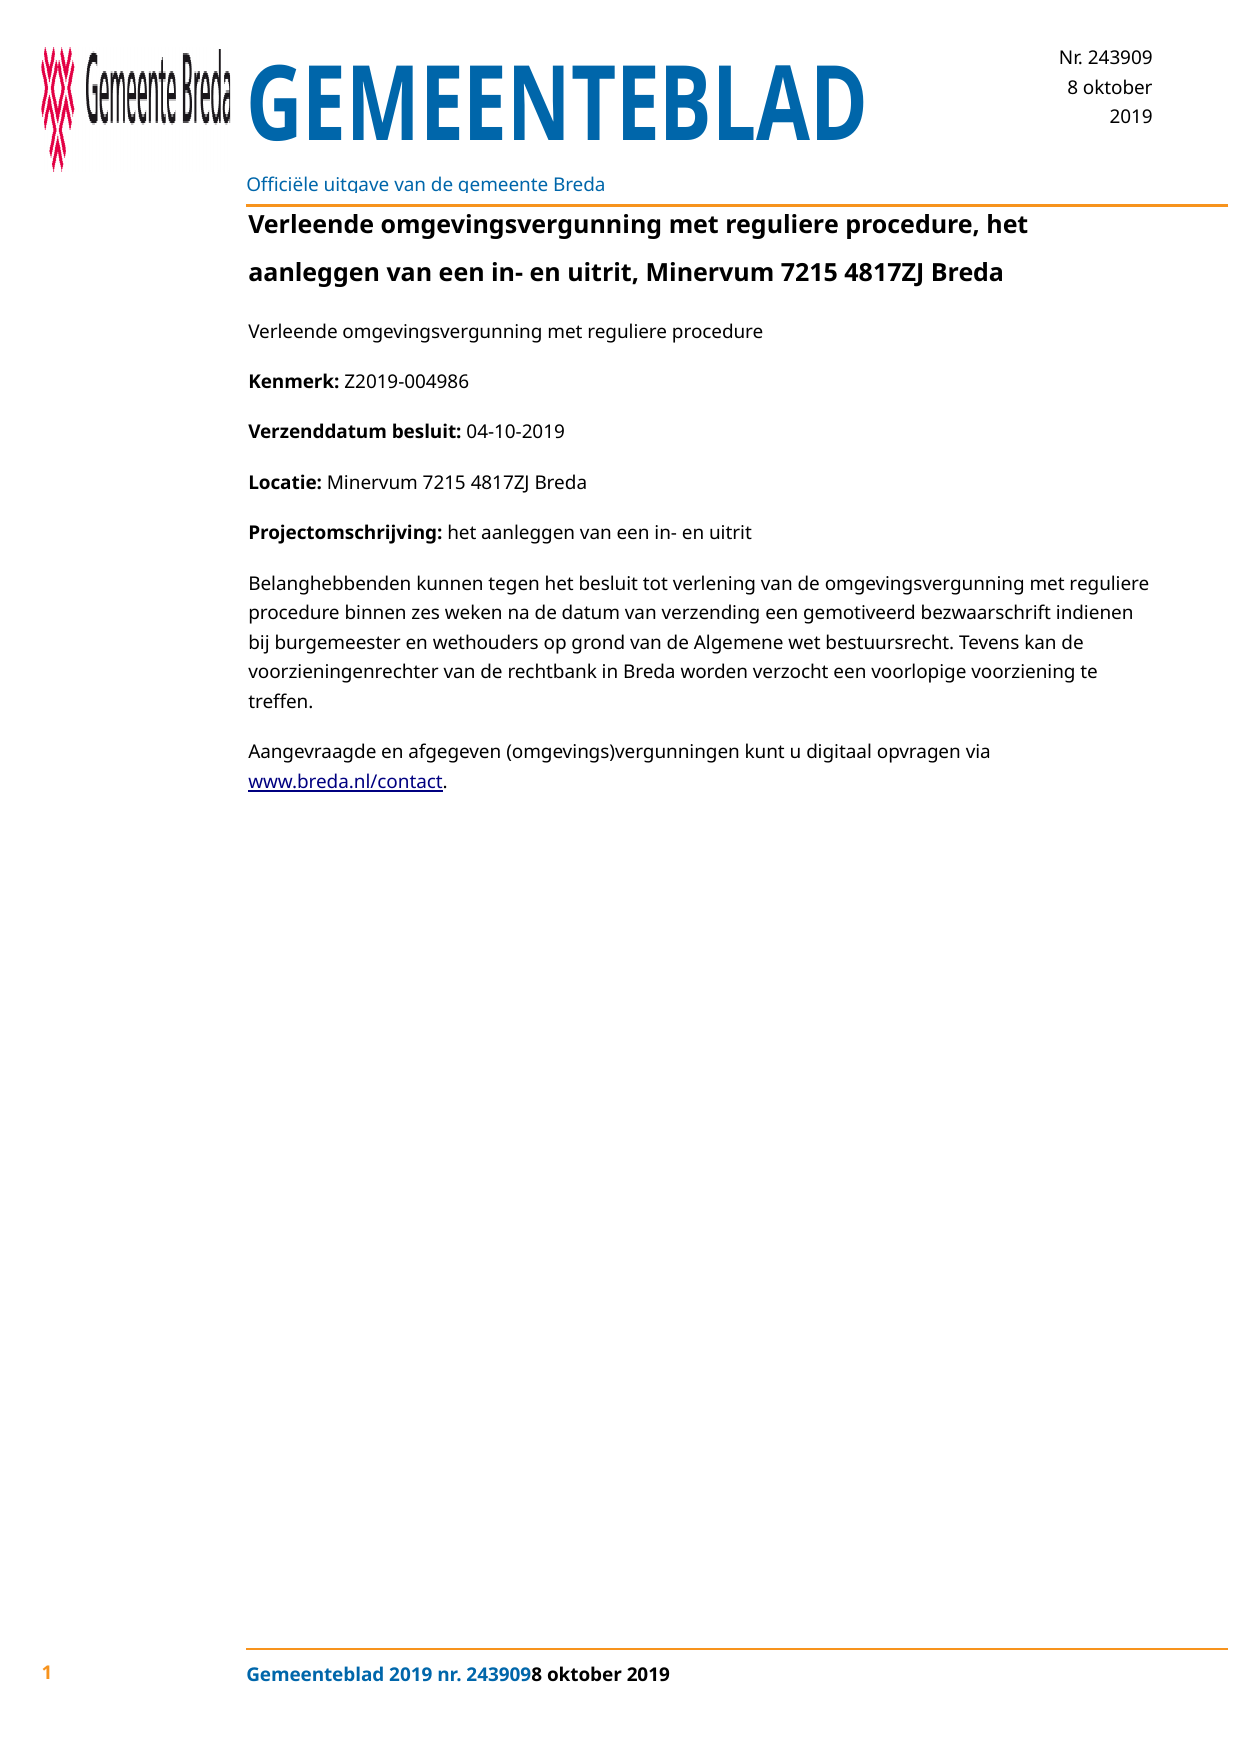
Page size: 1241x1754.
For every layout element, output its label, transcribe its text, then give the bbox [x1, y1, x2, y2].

text Verzenddatum besluit: 04-10-2019 [248, 419, 1152, 444]
text Projectomschrijving: het aanleggen van een in- en uitrit [248, 519, 1152, 545]
text Kenmerk: Z2019-004986 [248, 368, 1152, 394]
text Verleende omgevingsvergunning met reguliere procedure, het aanleggen van een in- en uitrit, Minervum 7215 4817ZJ Breda [248, 207, 1152, 288]
text Verleende omgevingsvergunning met reguliere procedure [248, 318, 1152, 344]
text Aangevraagde en afgegeven (omgevings)vergunningen kunt u digitaal opvragen via www.breda.nl/contact. [248, 739, 1152, 794]
text Locatie: Minervum 7215 4817ZJ Breda [248, 469, 1152, 495]
text Belanghebbenden kunnen tegen het besluit tot verlening van de omgevingsvergunning met reguliere procedure binnen zes weken na de datum van verzending een gemotiveerd bezwaarschrift indienen bij burgemeester en wethouders op grond van de Algemene wet bestuursrecht. Tevens kan de voorzieningenrechter van de rechtbank in Breda worden verzocht een voorlopige voorziening te treffen. [248, 570, 1152, 714]
picture [41, 47, 231, 172]
